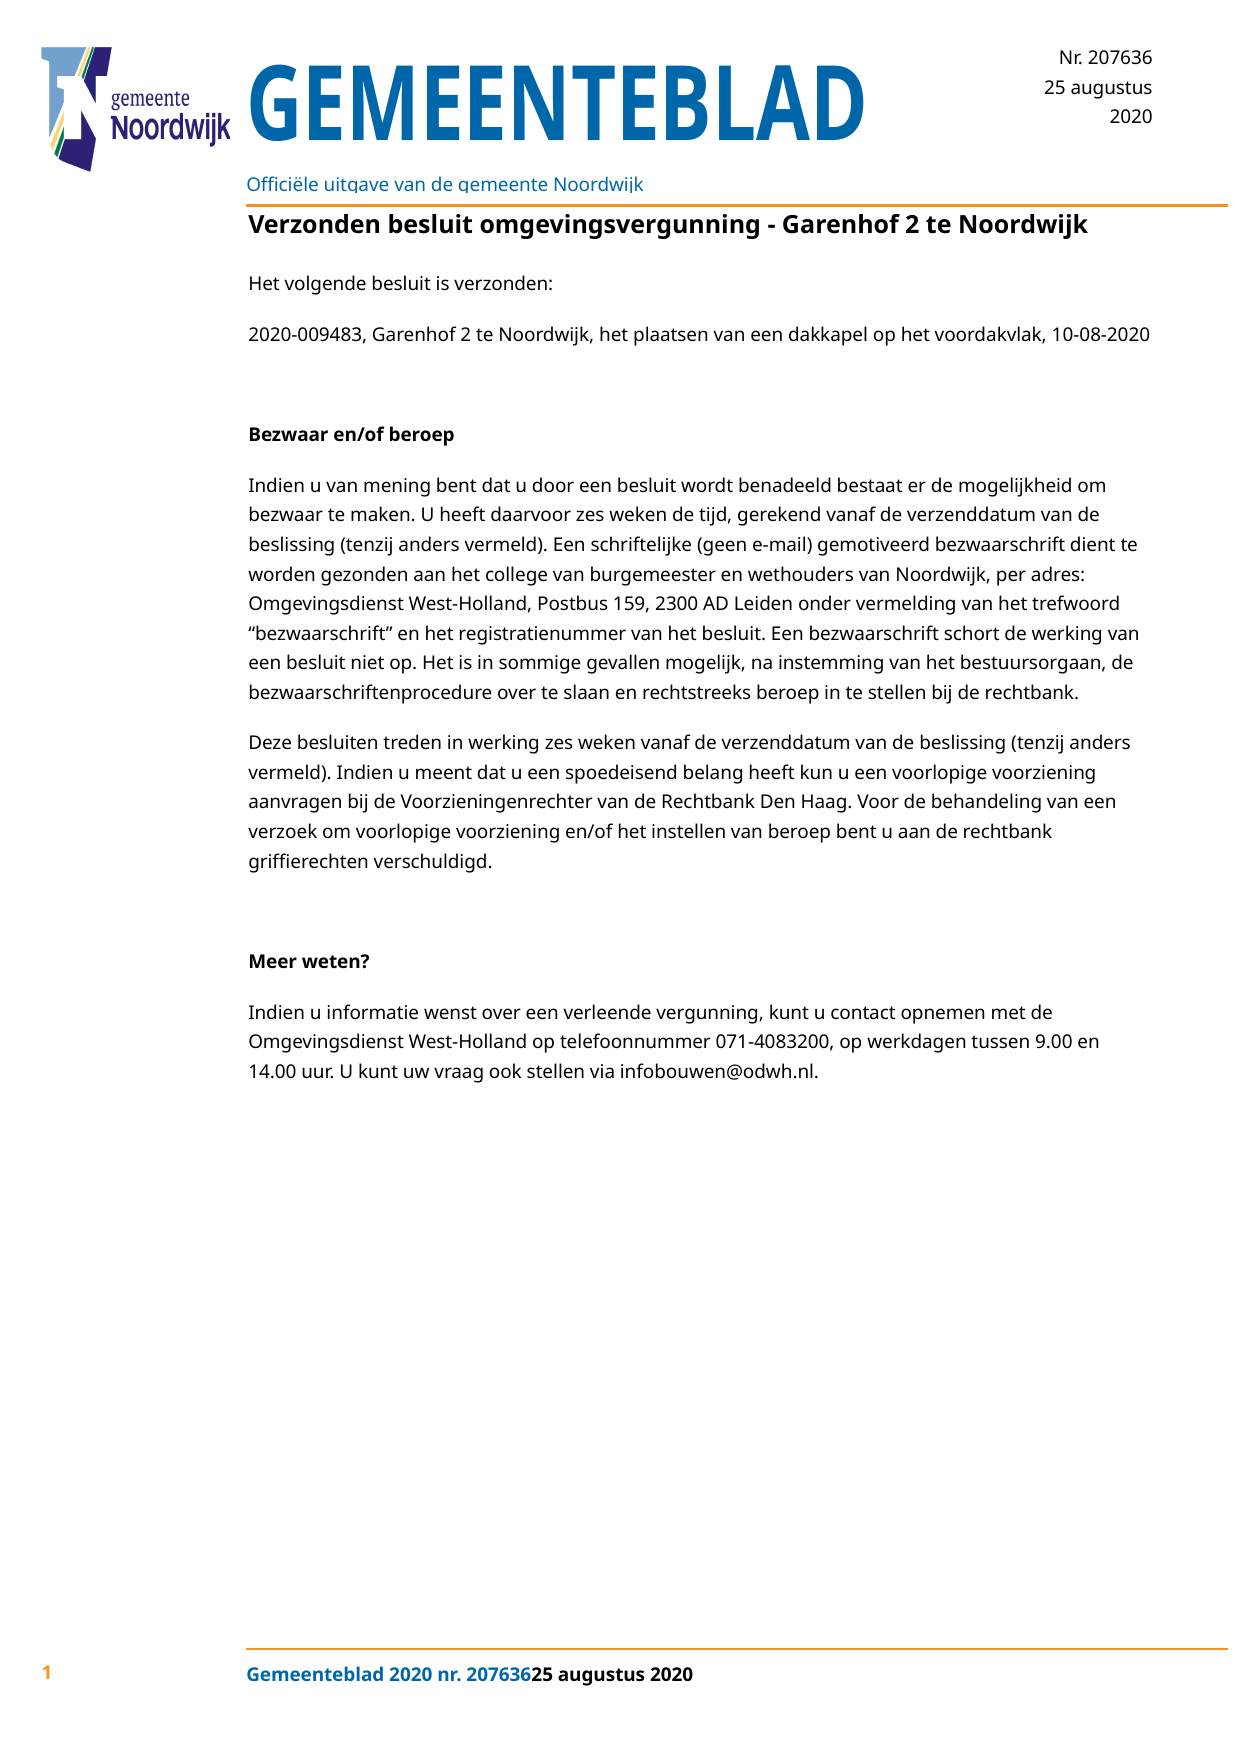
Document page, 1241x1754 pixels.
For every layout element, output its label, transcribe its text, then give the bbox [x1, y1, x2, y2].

picture [41, 47, 231, 172]
text 2020-009483, Garenhof 2 te Noordwijk, het plaatsen van een dakkapel op het voordakvlak, 10-08-2020 [248, 321, 1152, 346]
text Het volgende besluit is verzonden: [248, 270, 1152, 296]
text Indien u van mening bent dat u door een besluit wordt benadeeld bestaat er de mogelijkheid om bezwaar te maken. U heeft daarvoor zes weken de tijd, gerekend vanaf de verzenddatum van de beslissing (tenzij anders vermeld). Een schriftelijke (geen e-mail) gemotiveerd bezwaarschrift dient te worden gezonden aan het college van burgemeester en wethouders van Noordwijk, per adres: Omgevingsdienst West-Holland, Postbus 159, 2300 AD Leiden onder vermelding van het trefwoord “bezwaarschrift” en het registratienummer van het besluit. Een bezwaarschrift schort de werking van een besluit niet op. Het is in sommige gevallen mogelijk, na instemming van het bestuursorgaan, de bezwaarschriftenprocedure over te slaan en rechtstreeks beroep in te stellen bij de rechtbank. [248, 472, 1152, 705]
text Indien u informatie wenst over een verleende vergunning, kunt u contact opnemen met de Omgevingsdienst West-Holland op telefoonnummer 071-4083200, op werkdagen tussen 9.00 en 14.00 uur. U kunt uw vraag ook stellen via infobouwen@odwh.nl. [248, 999, 1152, 1084]
text Deze besluiten treden in werking zes weken vanaf de verzenddatum van de beslissing (tenzij anders vermeld). Indien u meent dat u een spoedeisend belang heeft kun u een voorlopige voorziening aanvragen bij de Voorzieningenrechter van de Rechtbank Den Haag. Voor de behandeling van een verzoek om voorlopige voorziening en/of het instellen van beroep bent u aan de rechtbank griffierechten verschuldigd. [248, 729, 1152, 873]
text Verzonden besluit omgevingsvergunning - Garenhof 2 te Noordwijk [248, 207, 1152, 241]
text Meer weten? [248, 949, 1152, 974]
text Bezwaar en/of beroep [248, 422, 1152, 447]
